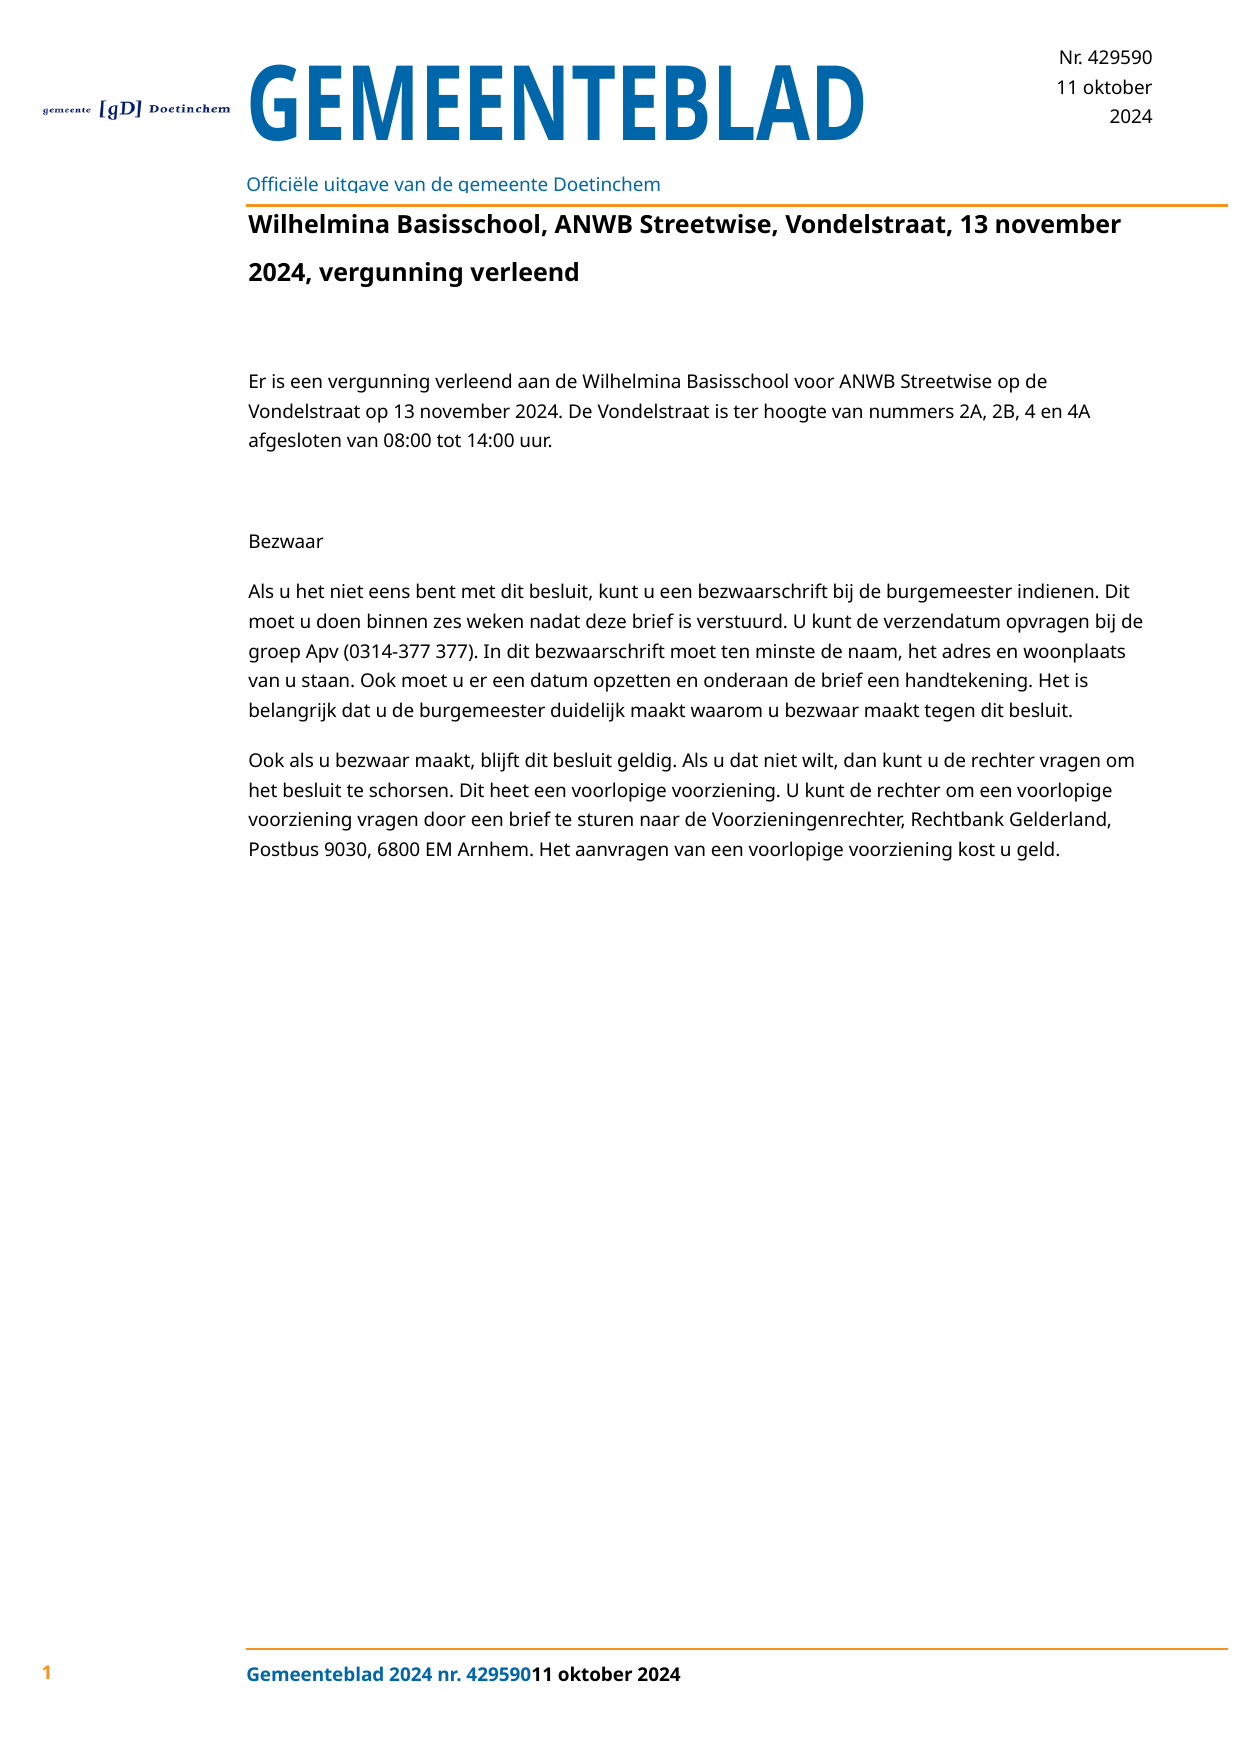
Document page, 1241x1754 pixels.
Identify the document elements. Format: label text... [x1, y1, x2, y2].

text Wilhelmina Basisschool, ANWB Streetwise, Vondelstraat, 13 november 2024, vergunning verleend [248, 207, 1152, 288]
text Bezwaar [248, 528, 1152, 554]
text Ook als u bezwaar maakt, blijft dit besluit geldig. Als u dat niet wilt, dan kunt u de rechter vragen om het besluit te schorsen. Dit heet een voorlopige voorziening. U kunt de rechter om een voorlopige voorziening vragen door een brief te sturen naar de Voorzieningenrechter, Rechtbank Gelderland, Postbus 9030, 6800 EM Arnhem. Het aanvragen van een voorlopige voorziening kost u geld. [248, 747, 1152, 862]
picture [41, 47, 231, 172]
text Er is een vergunning verleend aan de Wilhelmina Basisschool voor ANWB Streetwise op de Vondelstraat op 13 november 2024. De Vondelstraat is ter hoogte van nummers 2A, 2B, 4 en 4A afgesloten van 08:00 tot 14:00 uur. [248, 368, 1152, 453]
text Als u het niet eens bent met dit besluit, kunt u een bezwaarschrift bij de burgemeester indienen. Dit moet u doen binnen zes weken nadat deze brief is verstuurd. U kunt de verzendatum opvragen bij de groep Apv (0314-377 377). In dit bezwaarschrift moet ten minste de naam, het adres en woonplaats van u staan. Ook moet u er een datum opzetten en onderaan de brief een handtekening. Het is belangrijk dat u de burgemeester duidelijk maakt waarom u bezwaar maakt tegen dit besluit. [248, 579, 1152, 723]
